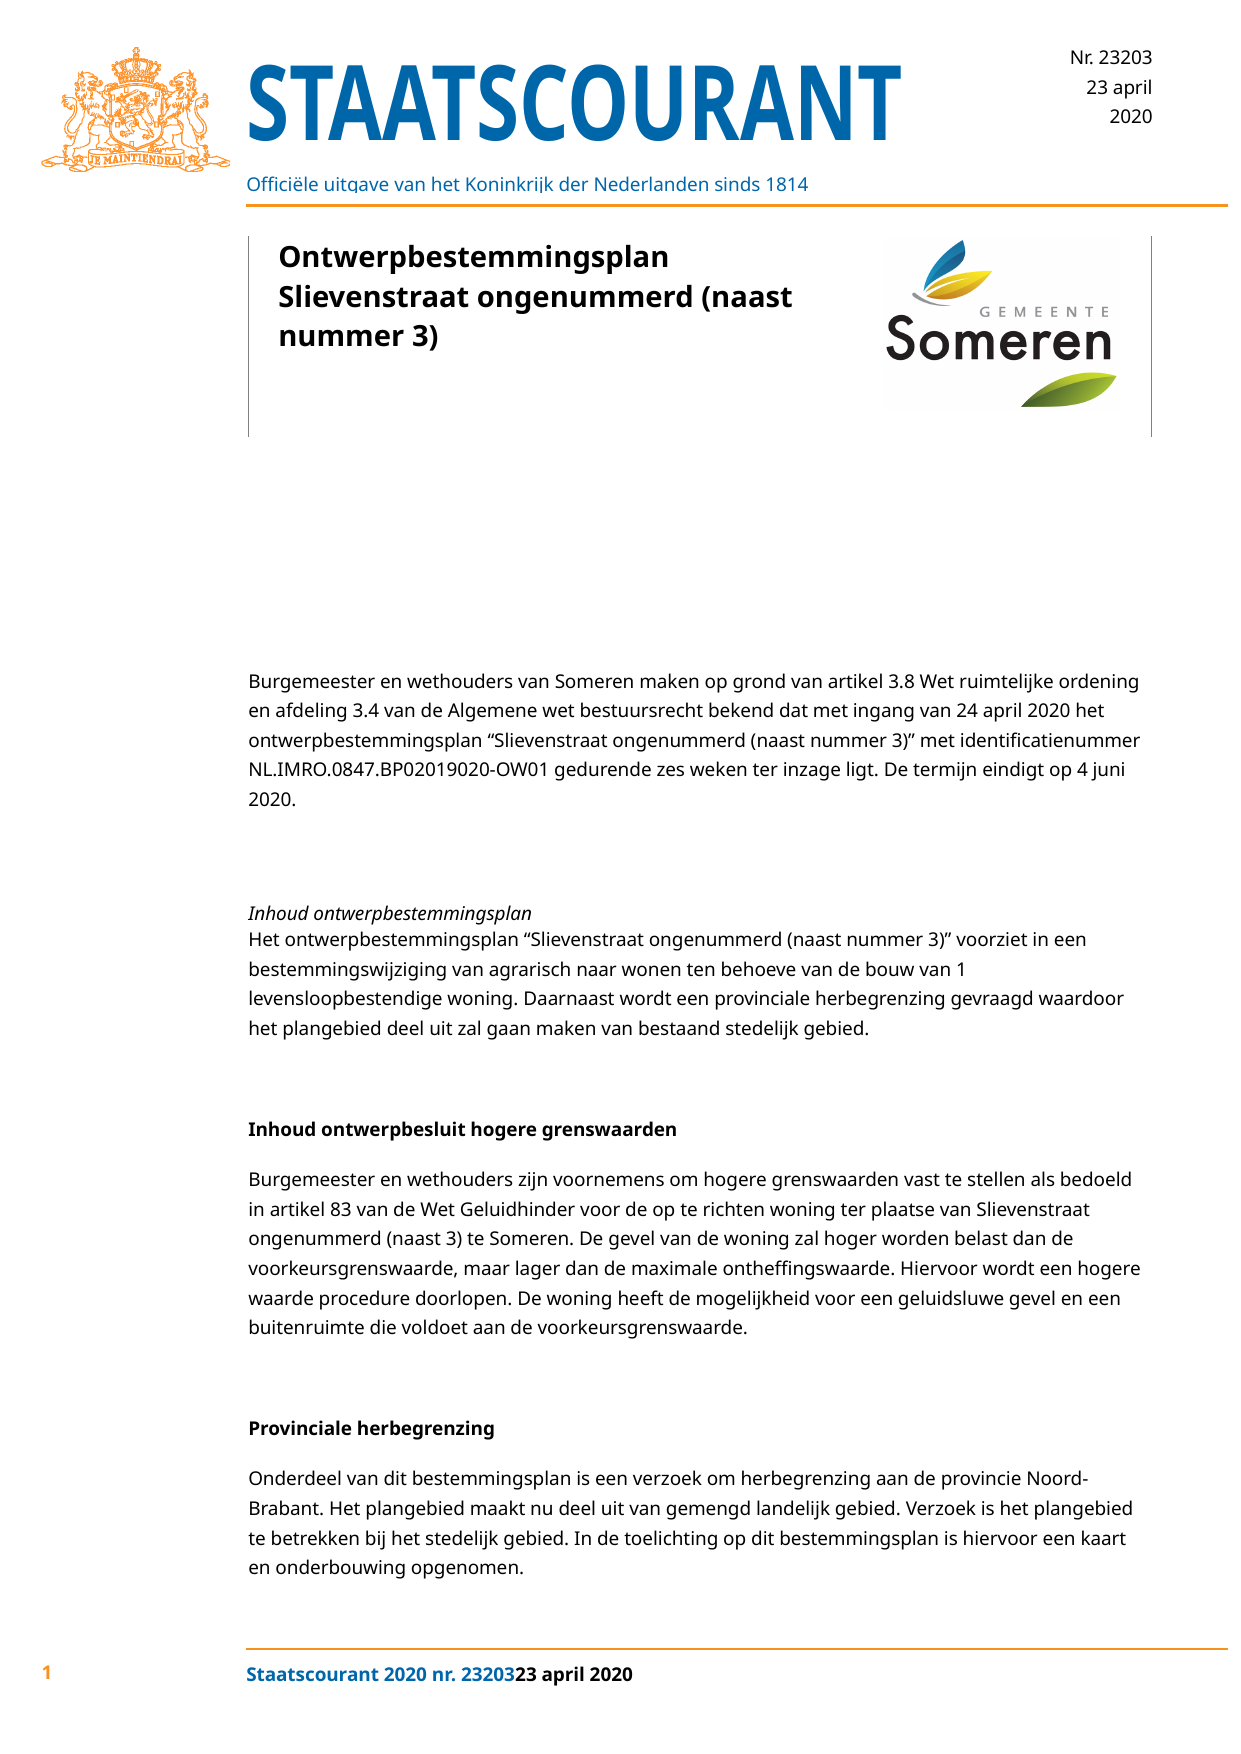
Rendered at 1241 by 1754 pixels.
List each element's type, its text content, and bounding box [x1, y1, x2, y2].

picture [882, 236, 1119, 411]
text Burgemeester en wethouders zijn voornemens om hogere grenswaarden vast te stellen als bedoeld in artikel 83 van de Wet Geluidhinder voor de op te richten woning ter plaatse van Slievenstraat ongenummerd (naast 3) te Someren. De gevel van de woning zal hoger worden belast dan de voorkeursgrenswaarde, maar lager dan de maximale ontheffingswaarde. Hiervoor wordt een hogere waarde procedure doorlopen. De woning heeft de mogelijkheid voor een geluidsluwe gevel en een buitenruimte die voldoet aan de voorkeursgrenswaarde. [248, 1166, 1152, 1340]
text Inhoud ontwerpbestemmingsplan [248, 901, 1152, 926]
table_header [850, 236, 1151, 437]
text Provinciale herbegrenzing [248, 1415, 1152, 1441]
text Onderdeel van dit bestemmingsplan is een verzoek om herbegrenzing aan de provincie Noord-Brabant. Het plangebied maakt nu deel uit van gemengd landelijk gebied. Verzoek is het plangebied te betrekken bij het stedelijk gebied. In de toelichting op dit bestemmingsplan is hiervoor een kaart en onderbouwing opgenomen. [248, 1466, 1152, 1580]
text Burgemeester en wethouders van Someren maken op grond van artikel 3.8 Wet ruimtelijke ordening en afdeling 3.4 van de Algemene wet bestuursrecht bekend dat met ingang van 24 april 2020 het ontwerpbestemmingsplan “Slievenstraat ongenummerd (naast nummer 3)” met identificatienummer NL.IMRO.0847.BP02019020-OW01 gedurende zes weken ter inzage ligt. De termijn eindigt op 4 juni 2020. [248, 668, 1152, 812]
picture [41, 47, 231, 172]
table_header Ontwerpbestemmingsplan Slievenstraat ongenummerd (naast nummer 3) [249, 236, 850, 437]
text Inhoud ontwerpbesluit hogere grenswaarden [248, 1116, 1152, 1142]
text Het ontwerpbestemmingsplan “Slievenstraat ongenummerd (naast nummer 3)” voorziet in een bestemmingswijziging van agrarisch naar wonen ten behoeve van de bouw van 1 levensloopbestendige woning. Daarnaast wordt een provinciale herbegrenzing gevraagd waardoor het plangebied deel uit zal gaan maken van bestaand stedelijk gebied. [248, 926, 1152, 1041]
